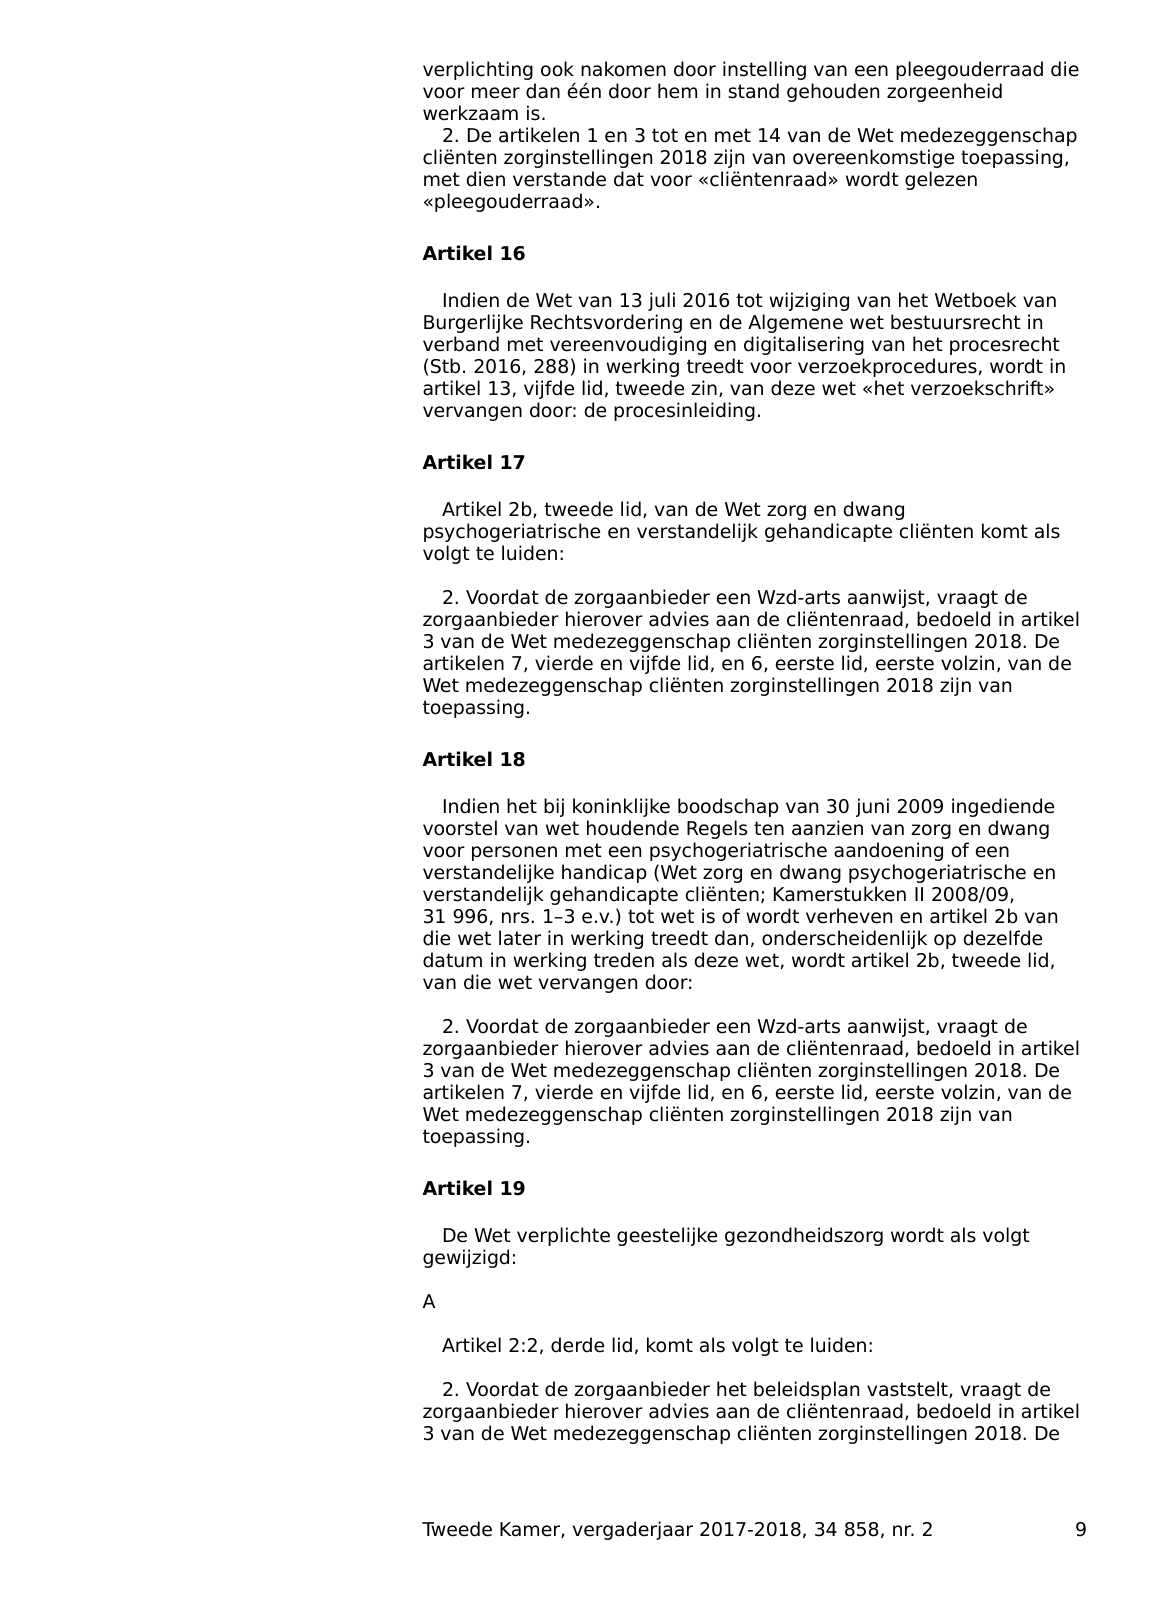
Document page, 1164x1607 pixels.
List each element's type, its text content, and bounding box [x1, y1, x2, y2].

text Artikel 2:2, derde lid, komt als volgt te luiden: [422, 1335, 1087, 1357]
text 2. De artikelen 1 en 3 tot en met 14 van de Wet medezeggenschap cliënten zorginstellingen 2018 zijn van overeenkomstige toepassing, met dien verstande dat voor «cliëntenraad» wordt gelezen «pleegouderraad». [422, 125, 1087, 213]
text Artikel 2b, tweede lid, van de Wet zorg en dwang psychogeriatrische en verstandelijk gehandicapte cliënten komt als volgt te luiden: [422, 499, 1087, 565]
subtitle Artikel 18 [422, 749, 1087, 771]
text 2. Voordat de zorgaanbieder het beleidsplan vaststelt, vraagt de zorgaanbieder hierover advies aan de cliëntenraad, bedoeld in artikel 3 van de Wet medezeggenschap cliënten zorginstellingen 2018. De [422, 1379, 1087, 1445]
text Indien het bij koninklijke boodschap van 30 juni 2009 ingediende voorstel van wet houdende Regels ten aanzien van zorg en dwang voor personen met een psychogeriatrische aandoening of een verstandelijke handicap (Wet zorg en dwang psychogeriatrische en verstandelijk gehandicapte cliënten; Kamerstukken II 2008/09, 31 996, nrs. 1–3 e.v.) tot wet is of wordt verheven en artikel 2b van die wet later in werking treedt dan, onderscheidenlijk op dezelfde datum in werking treden als deze wet, wordt artikel 2b, tweede lid, van die wet vervangen door: [422, 796, 1087, 993]
subtitle Artikel 17 [422, 452, 1087, 474]
text verplichting ook nakomen door instelling van een pleegouderraad die voor meer dan één door hem in stand gehouden zorgeenheid werkzaam is. [422, 59, 1087, 125]
text A [422, 1291, 1087, 1313]
subtitle Artikel 19 [422, 1178, 1087, 1199]
text De Wet verplichte geestelijke gezondheidszorg wordt als volgt gewijzigd: [422, 1224, 1087, 1268]
text Indien de Wet van 13 juli 2016 tot wijziging van het Wetboek van Burgerlijke Rechtsvordering en de Algemene wet bestuursrecht in verband met vereenvoudiging en digitalisering van het procesrecht (Stb. 2016, 288) in werking treedt voor verzoekprocedures, wordt in artikel 13, vijfde lid, tweede zin, van deze wet «het verzoekschrift» vervangen door: de procesinleiding. [422, 290, 1087, 422]
text 2. Voordat de zorgaanbieder een Wzd-arts aanwijst, vraagt de zorgaanbieder hierover advies aan de cliëntenraad, bedoeld in artikel 3 van de Wet medezeggenschap cliënten zorginstellingen 2018. De artikelen 7, vierde en vijfde lid, en 6, eerste lid, eerste volzin, van de Wet medezeggenschap cliënten zorginstellingen 2018 zijn van toepassing. [422, 1016, 1087, 1148]
subtitle Artikel 16 [422, 243, 1087, 265]
text 2. Voordat de zorgaanbieder een Wzd-arts aanwijst, vraagt de zorgaanbieder hierover advies aan de cliëntenraad, bedoeld in artikel 3 van de Wet medezeggenschap cliënten zorginstellingen 2018. De artikelen 7, vierde en vijfde lid, en 6, eerste lid, eerste volzin, van de Wet medezeggenschap cliënten zorginstellingen 2018 zijn van toepassing. [422, 587, 1087, 719]
